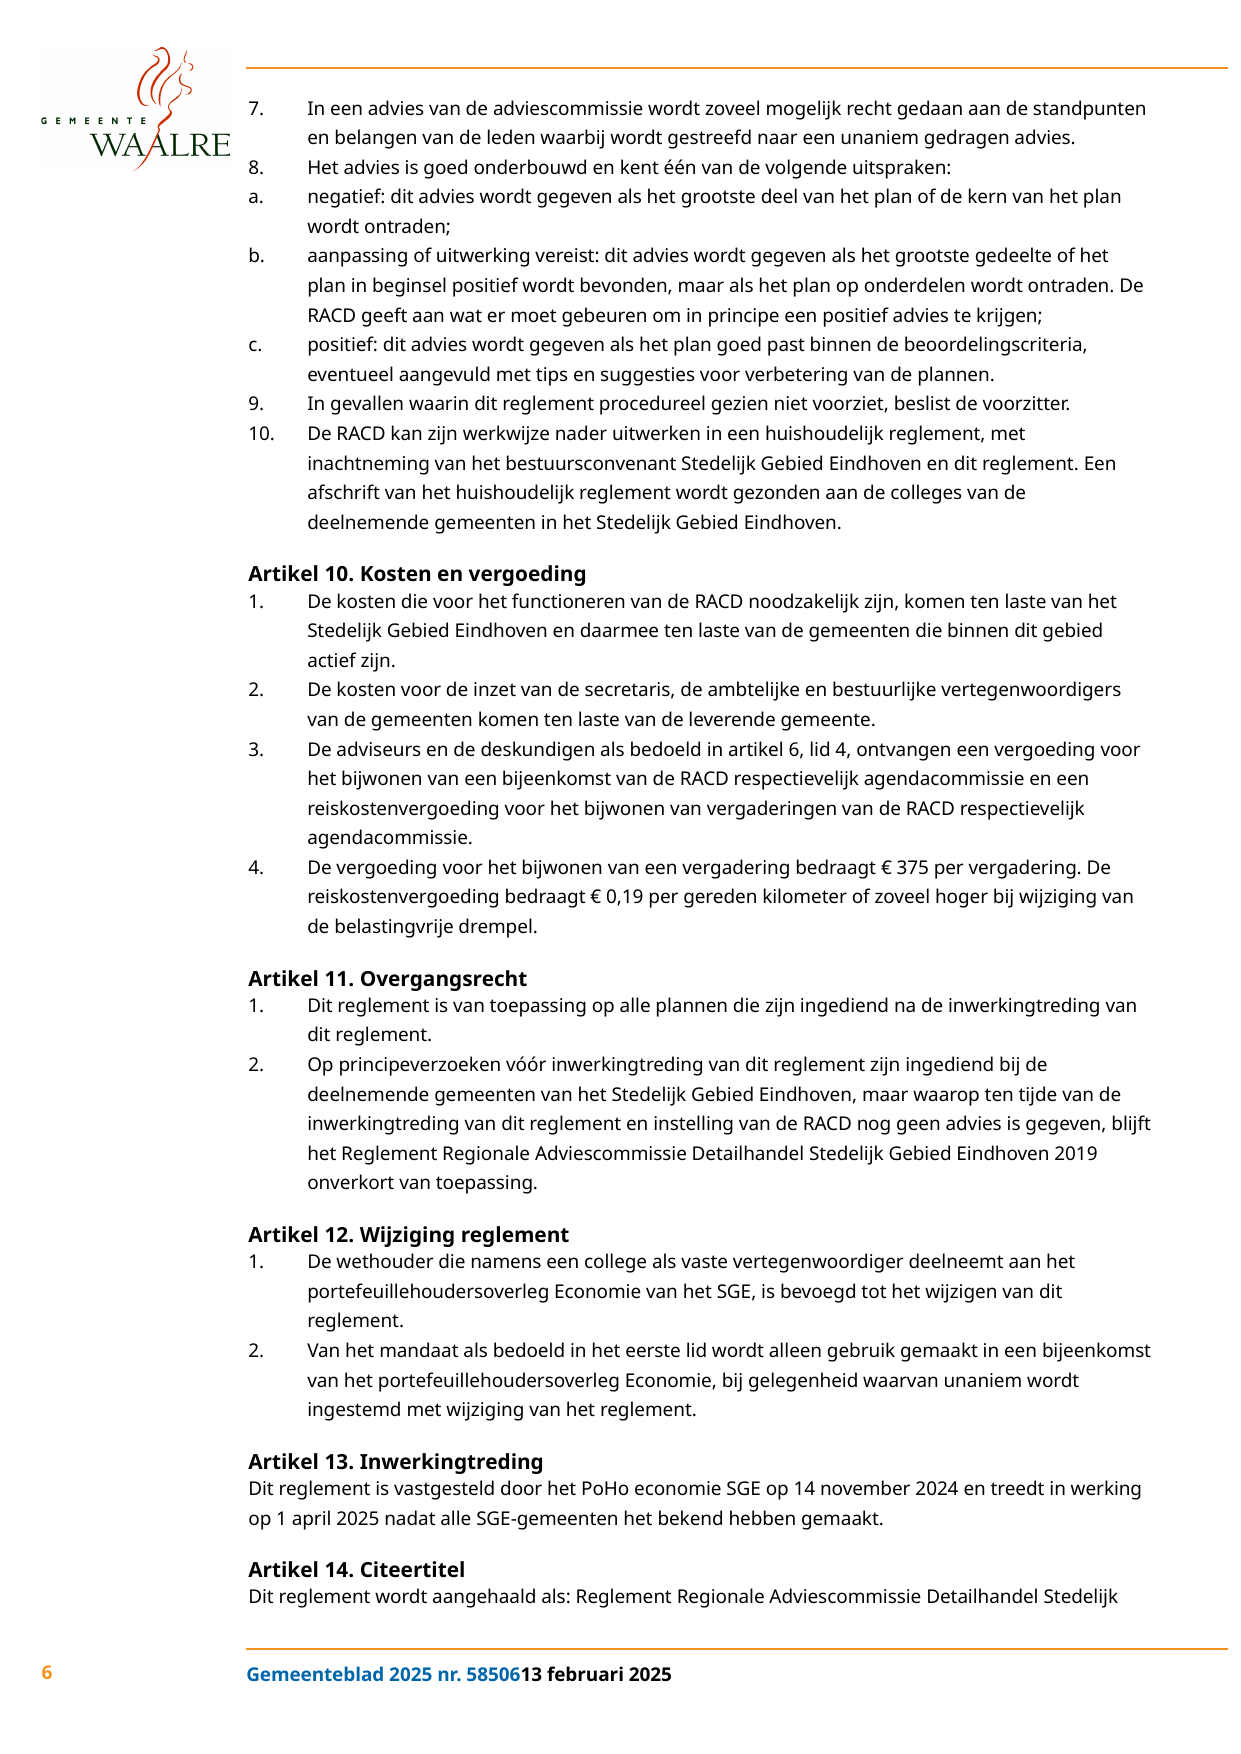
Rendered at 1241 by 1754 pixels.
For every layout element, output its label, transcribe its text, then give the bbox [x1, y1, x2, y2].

text Dit reglement is vastgesteld door het PoHo economie SGE op 14 november 2024 en treedt in werking op 1 april 2025 nadat alle SGE-gemeenten het bekend hebben gemaakt. [248, 1475, 1152, 1531]
list In een advies van de adviescommissie wordt zoveel mogelijk recht gedaan aan de standpunten en belangen van de leden waarbij wordt gestreefd naar een unaniem gedragen advies. [248, 95, 1152, 150]
list aanpassing of uitwerking vereist: dit advies wordt gegeven als het grootste gedeelte of het plan in beginsel positief wordt bevonden, maar als het plan op onderdelen wordt ontraden. De RACD geeft aan wat er moet gebeuren om in principe een positief advies te krijgen; [248, 243, 1152, 328]
list In gevallen waarin dit reglement procedureel gezien niet voorziet, beslist de voorzitter. [248, 391, 1152, 416]
list Het advies is goed onderbouwd en kent één van de volgende uitspraken: [248, 154, 1152, 180]
list De kosten voor de inzet van de secretaris, de ambtelijke en bestuurlijke vertegenwoordigers van de gemeenten komen ten laste van de leverende gemeente. [248, 677, 1152, 732]
list negatief: dit advies wordt gegeven als het grootste deel van het plan of de kern van het plan wordt ontraden; [248, 183, 1152, 239]
picture [41, 47, 231, 172]
text Artikel 10. Kosten en vergoeding [248, 559, 1152, 588]
list De vergoeding voor het bijwonen van een vergadering bedraagt € 375 per vergadering. De reiskostenvergoeding bedraagt € 0,19 per gereden kilometer of zoveel hoger bij wijziging van de belastingvrije drempel. [248, 854, 1152, 939]
list De wethouder die namens een college als vaste vertegenwoordiger deelneemt aan het portefeuillehoudersoverleg Economie van het SGE, is bevoegd tot het wijzigen van dit reglement. [248, 1248, 1152, 1333]
list Op principeverzoeken vóór inwerkingtreding van dit reglement zijn ingediend bij de deelnemende gemeenten van het Stedelijk Gebied Eindhoven, maar waarop ten tijde van de inwerkingtreding van dit reglement en instelling van de RACD nog geen advies is gegeven, blijft het Reglement Regionale Adviescommissie Detailhandel Stedelijk Gebied Eindhoven 2019 onverkort van toepassing. [248, 1051, 1152, 1195]
text Artikel 13. Inwerkingtreding [248, 1447, 1152, 1475]
list De adviseurs en de deskundigen als bedoeld in artikel 6, lid 4, ontvangen een vergoeding voor het bijwonen van een bijeenkomst van de RACD respectievelijk agendacommissie en een reiskostenvergoeding voor het bijwonen van vergaderingen van de RACD respectievelijk agendacommissie. [248, 736, 1152, 850]
list Dit reglement is van toepassing op alle plannen die zijn ingediend na de inwerkingtreding van dit reglement. [248, 992, 1152, 1047]
text Artikel 11. Overgangsrecht [248, 964, 1152, 992]
list De kosten die voor het functioneren van de RACD noodzakelijk zijn, komen ten laste van het Stedelijk Gebied Eindhoven en daarmee ten laste van de gemeenten die binnen dit gebied actief zijn. [248, 588, 1152, 673]
list Van het mandaat als bedoeld in het eerste lid wordt alleen gebruik gemaakt in een bijeenkomst van het portefeuillehoudersoverleg Economie, bij gelegenheid waarvan unaniem wordt ingestemd met wijziging van het reglement. [248, 1337, 1152, 1422]
text Artikel 14. Citeertitel [248, 1555, 1152, 1584]
text Dit reglement wordt aangehaald als: Reglement Regionale Adviescommissie Detailhandel Stedelijk [248, 1584, 1152, 1609]
text Artikel 12. Wijziging reglement [248, 1220, 1152, 1248]
list positief: dit advies wordt gegeven als het plan goed past binnen de beoordelingscriteria, eventueel aangevuld met tips en suggesties voor verbetering van de plannen. [248, 331, 1152, 387]
list De RACD kan zijn werkwijze nader uitwerken in een huishoudelijk reglement, met inachtneming van het bestuursconvenant Stedelijk Gebied Eindhoven en dit reglement. Een afschrift van het huishoudelijk reglement wordt gezonden aan de colleges van de deelnemende gemeenten in het Stedelijk Gebied Eindhoven. [248, 420, 1152, 535]
